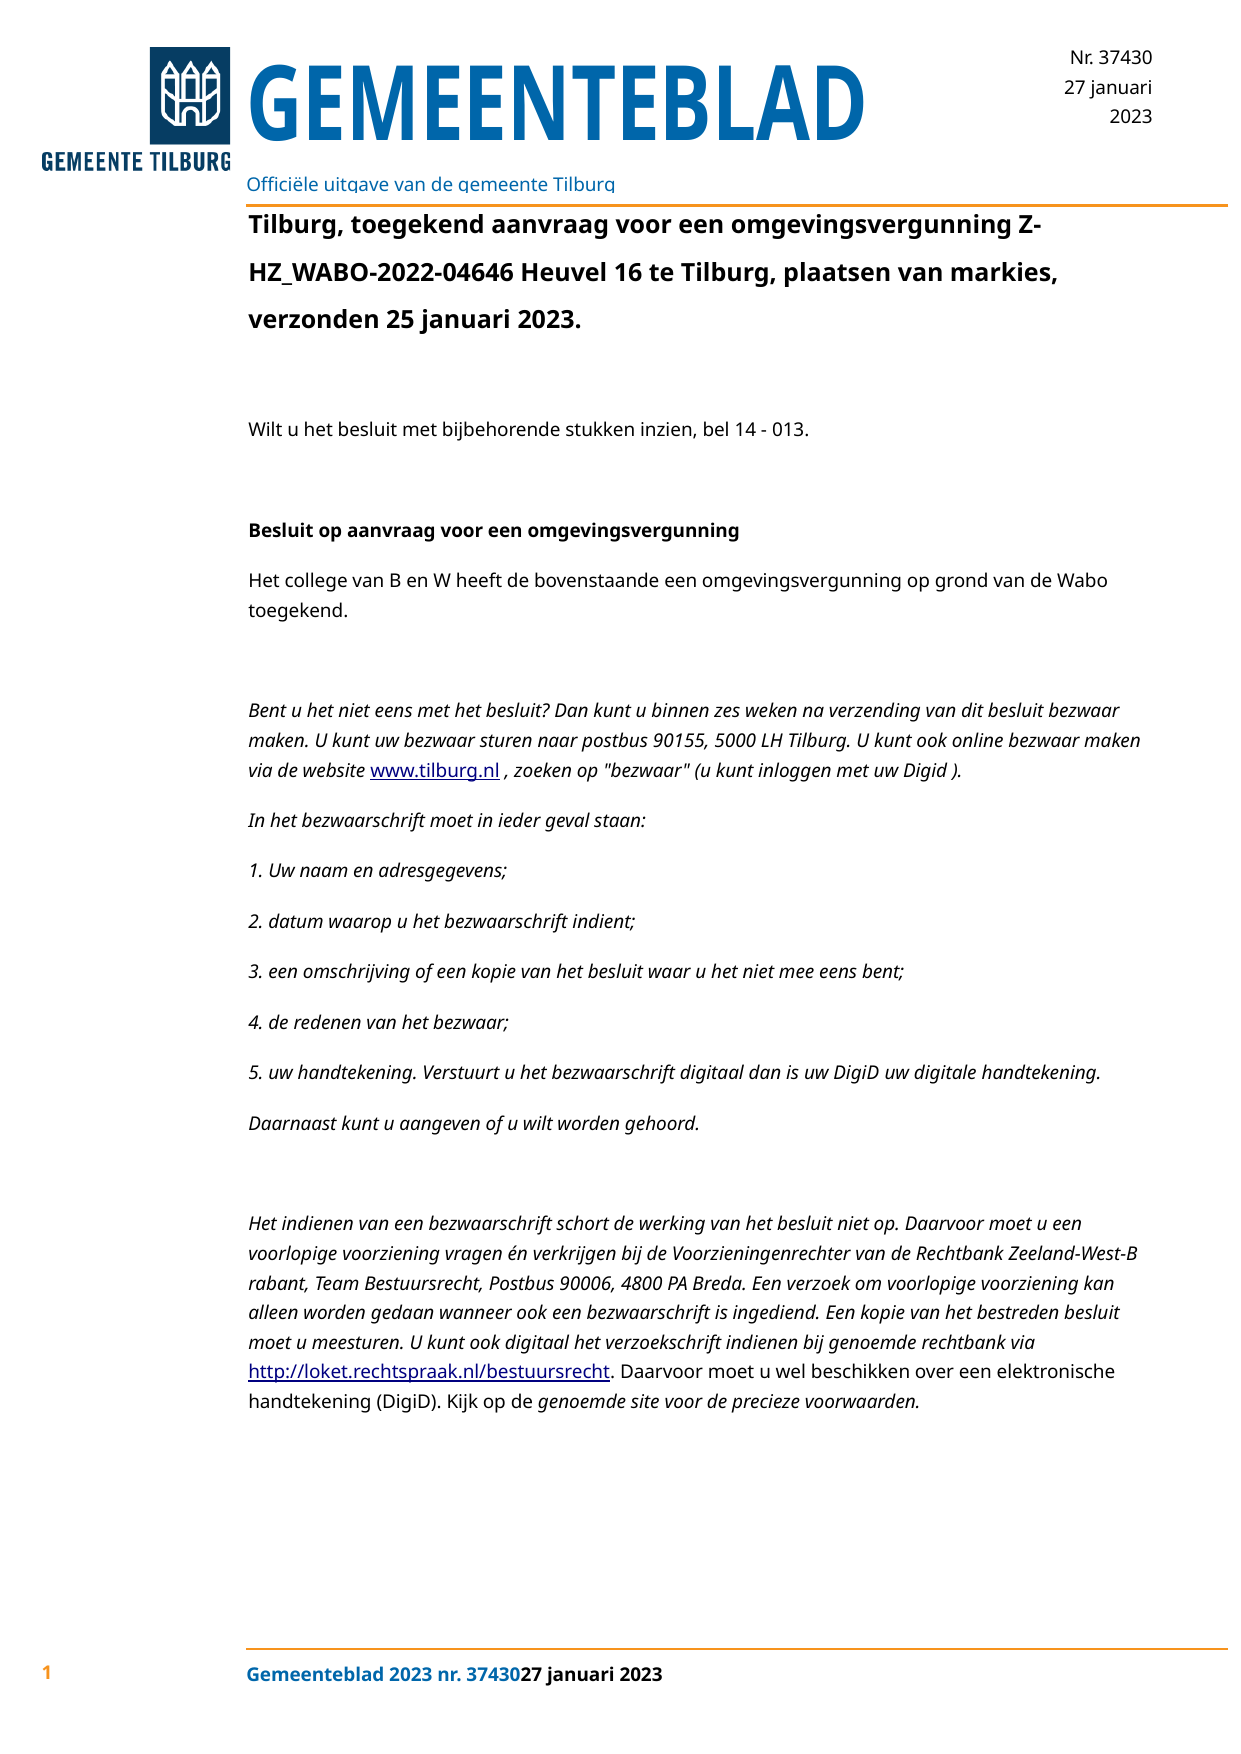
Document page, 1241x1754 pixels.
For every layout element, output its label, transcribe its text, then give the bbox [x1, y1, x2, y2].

text 5. uw handtekening. Verstuurt u het bezwaarschrift digitaal dan is uw DigiD uw digitale handtekening. [248, 1059, 1152, 1085]
text 4. de redenen van het bezwaar; [248, 1009, 1152, 1034]
text Wilt u het besluit met bijbehorende stukken inzien, bel 14 - 013. [248, 416, 1152, 442]
text Besluit op aanvraag voor een omgevingsvergunning [248, 517, 1152, 542]
text Tilburg, toegekend aanvraag voor een omgevingsvergunning Z-HZ_WABO-2022-04646 Heuvel 16 te Tilburg, plaatsen van markies, verzonden 25 januari 2023. [248, 207, 1152, 336]
text In het bezwaarschrift moet in ieder geval staan: [248, 807, 1152, 833]
text 1. Uw naam en adresgegevens; [248, 858, 1152, 883]
text 2. datum waarop u het bezwaarschrift indient; [248, 908, 1152, 934]
text Het indienen van een bezwaarschrift schort de werking van het besluit niet op. Daarvoor moet u een voorlopige voorziening vragen én verkrijgen bij de Voorzieningenrechter van de Rechtbank Zeeland-West-B rabant, Team Bestuursrecht, Postbus 90006, 4800 PA Breda. Een verzoek om voorlopige voorziening kan alleen worden gedaan wanneer ook een bezwaarschrift is ingediend. Een kopie van het bestreden besluit moet u meesturen. U kunt ook digitaal het verzoekschrift indienen bij genoemde rechtbank via http://loket.rechtspraak.nl/bestuursrecht. Daarvoor moet u wel beschikken over een elektronische handtekening (DigiD). Kijk op de genoemde site voor de precieze voorwaarden. [248, 1211, 1152, 1414]
text Het college van B en W heeft de bovenstaande een omgevingsvergunning op grond van de Wabo toegekend. [248, 567, 1152, 622]
text Bent u het niet eens met het besluit? Dan kunt u binnen zes weken na verzending van dit besluit bezwaar maken. U kunt uw bezwaar sturen naar postbus 90155, 5000 LH Tilburg. U kunt ook online bezwaar maken via de website www.tilburg.nl , zoeken op "bezwaar" (u kunt inloggen met uw Digid ). [248, 698, 1152, 782]
text Daarnaast kunt u aangeven of u wilt worden gehoord. [248, 1110, 1152, 1135]
picture [41, 47, 231, 172]
text 3. een omschrijving of een kopie van het besluit waar u het niet mee eens bent; [248, 958, 1152, 984]
